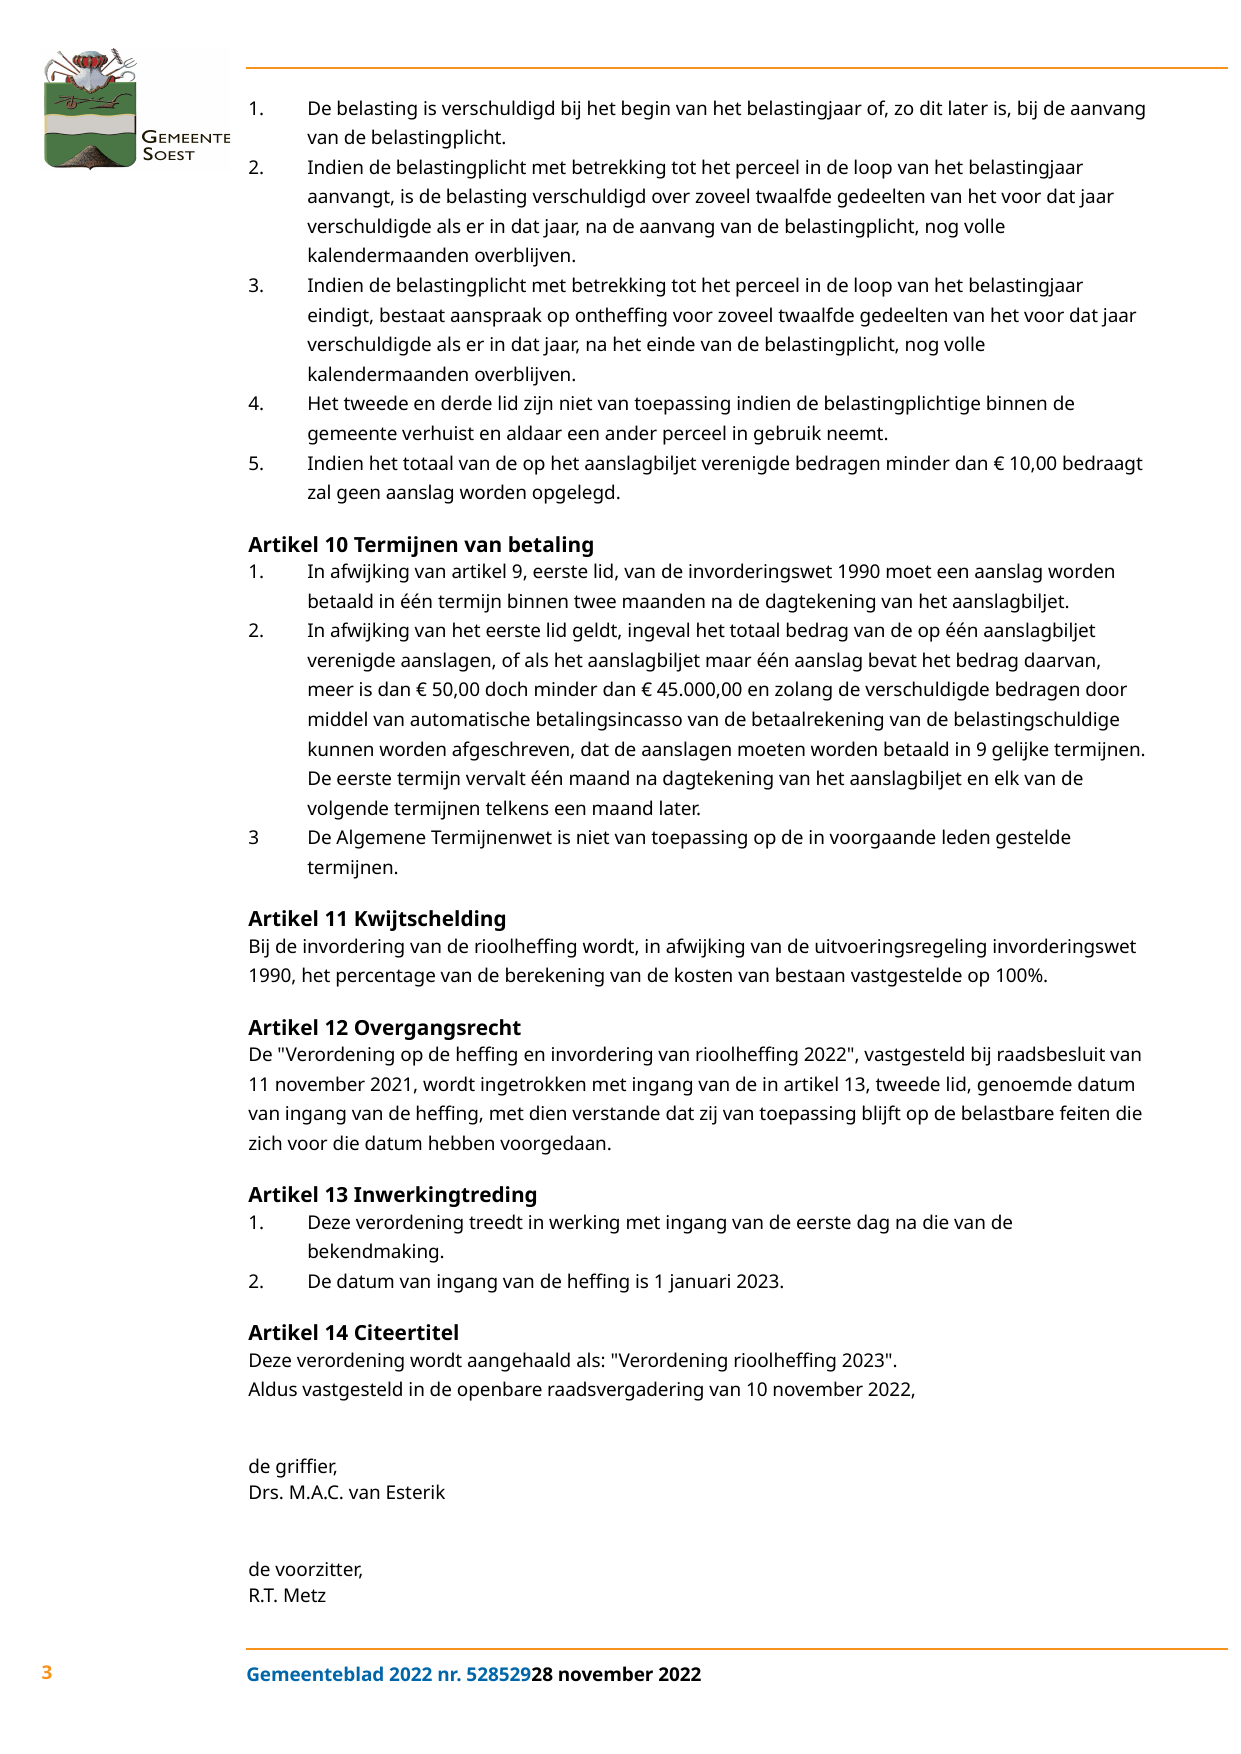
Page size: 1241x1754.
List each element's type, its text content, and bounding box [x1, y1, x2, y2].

text de griffier, [248, 1454, 1152, 1479]
text R.T. Metz [248, 1582, 1152, 1608]
text Deze verordening wordt aangehaald als: "Verordening rioolheffing 2023". [248, 1347, 1152, 1373]
text Artikel 12 Overgangsrecht [248, 1013, 1152, 1041]
list In afwijking van het eerste lid geldt, ingeval het totaal bedrag van de op één aanslagbiljet verenigde aanslagen, of als het aanslagbiljet maar één aanslag bevat het bedrag daarvan, meer is dan € 50,00 doch minder dan € 45.000,00 en zolang de verschuldigde bedragen door middel van automatische betalingsincasso van de betaalrekening van de belastingschuldige kunnen worden afgeschreven, dat de aanslagen moeten worden betaald in 9 gelijke termijnen. De eerste termijn vervalt één maand na dagtekening van het aanslagbiljet en elk van de volgende termijnen telkens een maand later. [248, 617, 1152, 821]
text de voorzitter, [248, 1557, 1152, 1582]
text Bij de invordering van de rioolheffing wordt, in afwijking van de uitvoeringsregeling invorderingswet 1990, het percentage van de berekening van de kosten van bestaan vastgestelde op 100%. [248, 933, 1152, 988]
text Aldus vastgesteld in de openbare raadsvergadering van 10 november 2022, [248, 1377, 1152, 1402]
list Het tweede en derde lid zijn niet van toepassing indien de belastingplichtige binnen de gemeente verhuist en aldaar een ander perceel in gebruik neemt. [248, 391, 1152, 446]
text De "Verordening op de heffing en invordering van rioolheffing 2022", vastgesteld bij raadsbesluit van 11 november 2021, wordt ingetrokken met ingang van de in artikel 13, tweede lid, genoemde datum van ingang van de heffing, met dien verstande dat zij van toepassing blijft op de belastbare feiten die zich voor die datum hebben voorgedaan. [248, 1041, 1152, 1156]
text Drs. M.A.C. van Esterik [248, 1479, 1152, 1505]
list De datum van ingang van de heffing is 1 januari 2023. [248, 1268, 1152, 1294]
list De belasting is verschuldigd bij het begin van het belastingjaar of, zo dit later is, bij de aanvang van de belastingplicht. [248, 95, 1152, 150]
text Artikel 10 Termijnen van betaling [248, 530, 1152, 558]
list Indien de belastingplicht met betrekking tot het perceel in de loop van het belastingjaar aanvangt, is de belasting verschuldigd over zoveel twaalfde gedeelten van het voor dat jaar verschuldigde als er in dat jaar, na de aanvang van de belastingplicht, nog volle kalendermaanden overblijven. [248, 154, 1152, 268]
text Artikel 14 Citeertitel [248, 1318, 1152, 1347]
text Artikel 11 Kwijtschelding [248, 904, 1152, 933]
list In afwijking van artikel 9, eerste lid, van de invorderingswet 1990 moet een aanslag worden betaald in één termijn binnen twee maanden na de dagtekening van het aanslagbiljet. [248, 558, 1152, 613]
list Indien het totaal van de op het aanslagbiljet verenigde bedragen minder dan € 10,00 bedraagt zal geen aanslag worden opgelegd. [248, 450, 1152, 505]
list Deze verordening treedt in werking met ingang van de eerste dag na die van de bekendmaking. [248, 1209, 1152, 1264]
list Indien de belastingplicht met betrekking tot het perceel in de loop van het belastingjaar eindigt, bestaat aanspraak op ontheffing voor zoveel twaalfde gedeelten van het voor dat jaar verschuldigde als er in dat jaar, na het einde van de belastingplicht, nog volle kalendermaanden overblijven. [248, 272, 1152, 387]
list De Algemene Termijnenwet is niet van toepassing op de in voorgaande leden gestelde termijnen. [248, 824, 1152, 880]
picture [41, 47, 231, 172]
text Artikel 13 Inwerkingtreding [248, 1181, 1152, 1209]
